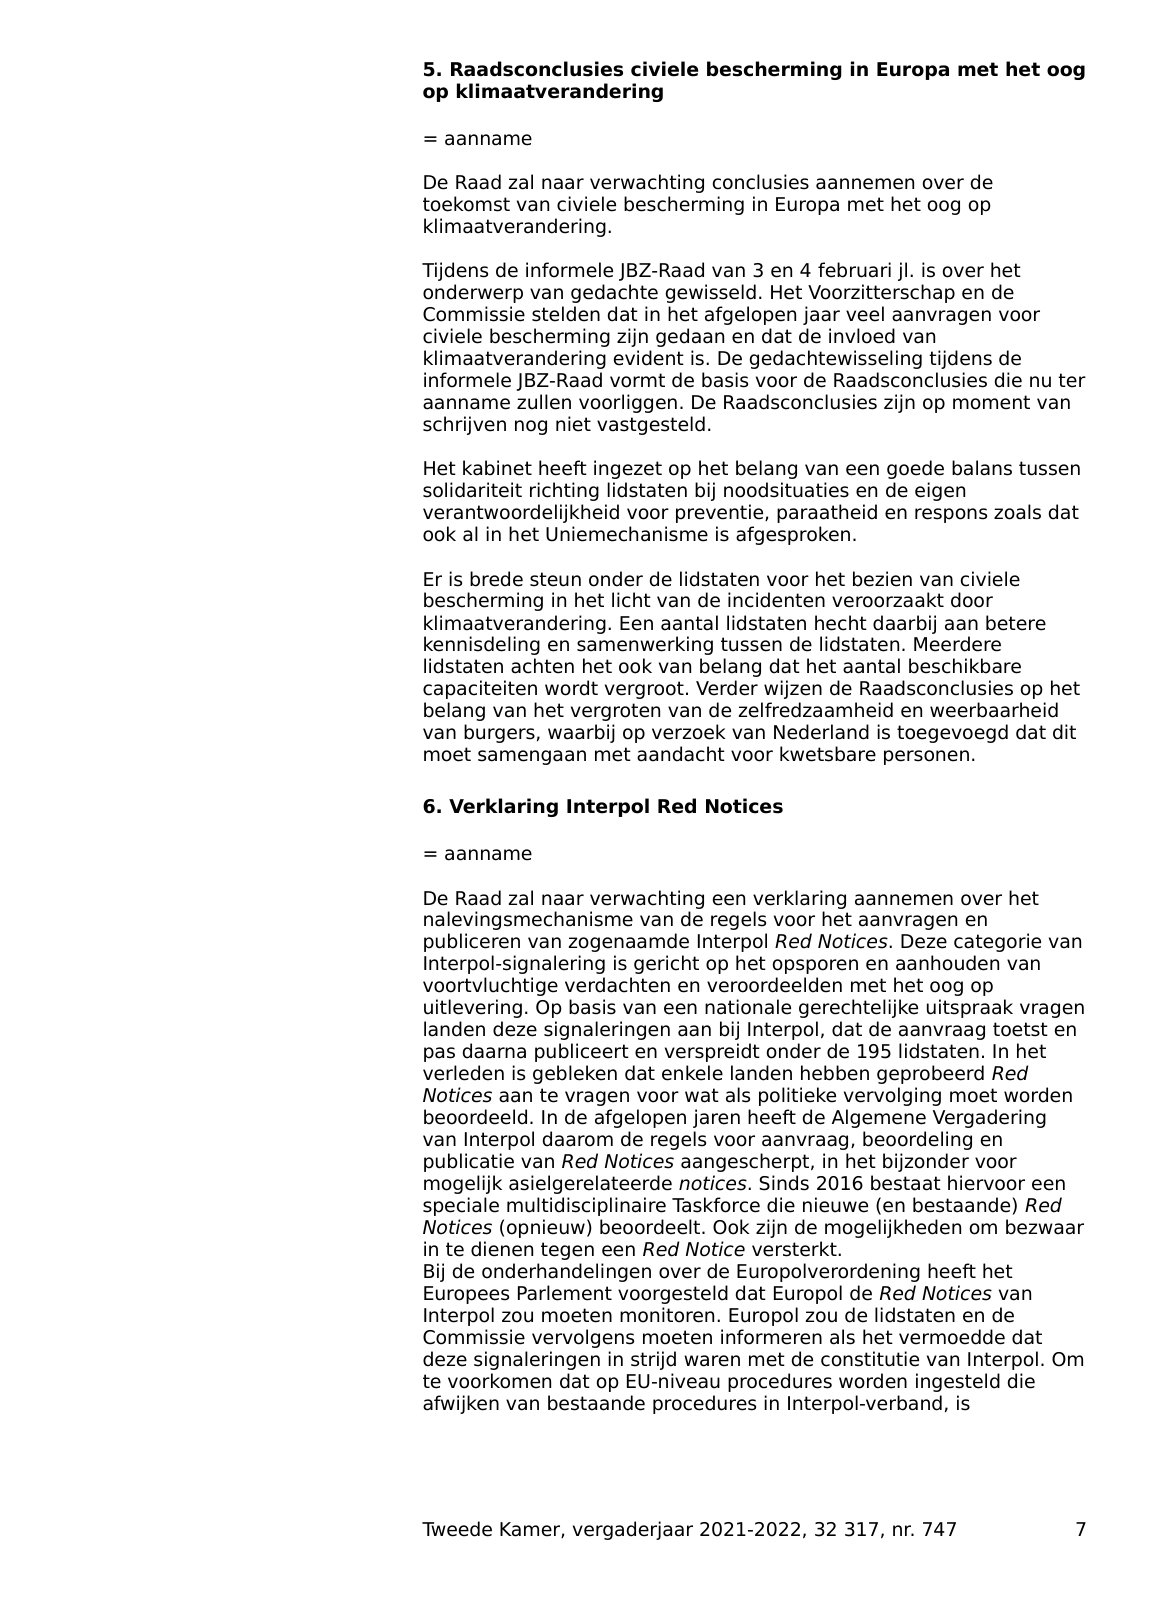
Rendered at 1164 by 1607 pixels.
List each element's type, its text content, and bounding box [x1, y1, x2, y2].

text Er is brede steun onder de lidstaten voor het bezien van civiele bescherming in het licht van de incidenten veroorzaakt door klimaatverandering. Een aantal lidstaten hecht daarbij aan betere kennisdeling en samenwerking tussen de lidstaten. Meerdere lidstaten achten het ook van belang dat het aantal beschikbare capaciteiten wordt vergroot. Verder wijzen de Raadsconclusies op het belang van het vergroten van de zelfredzaamheid en weerbaarheid van burgers, waarbij op verzoek van Nederland is toegevoegd dat dit moet samengaan met aandacht voor kwetsbare personen. [422, 568, 1087, 766]
text De Raad zal naar verwachting een verklaring aannemen over het nalevingsmechanisme van de regels voor het aanvragen en publiceren van zogenaamde Interpol Red Notices. Deze categorie van Interpol-signalering is gericht op het opsporen en aanhouden van voortvluchtige verdachten en veroordeelden met het oog op uitlevering. Op basis van een nationale gerechtelijke uitspraak vragen landen deze signaleringen aan bij Interpol, dat de aanvraag toetst en pas daarna publiceert en verspreidt onder de 195 lidstaten. In het verleden is gebleken dat enkele landen hebben geprobeerd Red Notices aan te vragen voor wat als politieke vervolging moet worden beoordeeld. In de afgelopen jaren heeft de Algemene Vergadering van Interpol daarom de regels voor aanvraag, beoordeling en publicatie van Red Notices aangescherpt, in het bijzonder voor mogelijk asielgerelateerde notices. Sinds 2016 bestaat hiervoor een speciale multidisciplinaire Taskforce die nieuwe (en bestaande) Red Notices (opnieuw) beoordeelt. Ook zijn de mogelijkheden om bezwaar in te dienen tegen een Red Notice versterkt. [422, 887, 1087, 1261]
text De Raad zal naar verwachting conclusies aannemen over de toekomst van civiele bescherming in Europa met het oog op klimaatverandering. [422, 172, 1087, 238]
subtitle 5. Raadsconclusies civiele bescherming in Europa met het oog op klimaatverandering [422, 59, 1087, 103]
text Tijdens de informele JBZ-Raad van 3 en 4 februari jl. is over het onderwerp van gedachte gewisseld. Het Voorzitterschap en de Commissie stelden dat in het afgelopen jaar veel aanvragen voor civiele bescherming zijn gedaan en dat de invloed van klimaatverandering evident is. De gedachtewisseling tijdens de informele JBZ-Raad vormt de basis voor de Raadsconclusies die nu ter aanname zullen voorliggen. De Raadsconclusies zijn op moment van schrijven nog niet vastgesteld. [422, 260, 1087, 436]
text Bij de onderhandelingen over de Europolverordening heeft het Europees Parlement voorgesteld dat Europol de Red Notices van Interpol zou moeten monitoren. Europol zou de lidstaten en de Commissie vervolgens moeten informeren als het vermoedde dat deze signaleringen in strijd waren met de constitutie van Interpol. Om te voorkomen dat op EU-niveau procedures worden ingesteld die afwijken van bestaande procedures in Interpol-verband, is [422, 1261, 1087, 1415]
text Het kabinet heeft ingezet op het belang van een goede balans tussen solidariteit richting lidstaten bij noodsituaties en de eigen verantwoordelijkheid voor preventie, paraatheid en respons zoals dat ook al in het Uniemechanisme is afgesproken. [422, 458, 1087, 546]
text = aanname [422, 843, 1087, 865]
subtitle 6. Verklaring Interpol Red Notices [422, 796, 1087, 818]
text = aanname [422, 128, 1087, 150]
